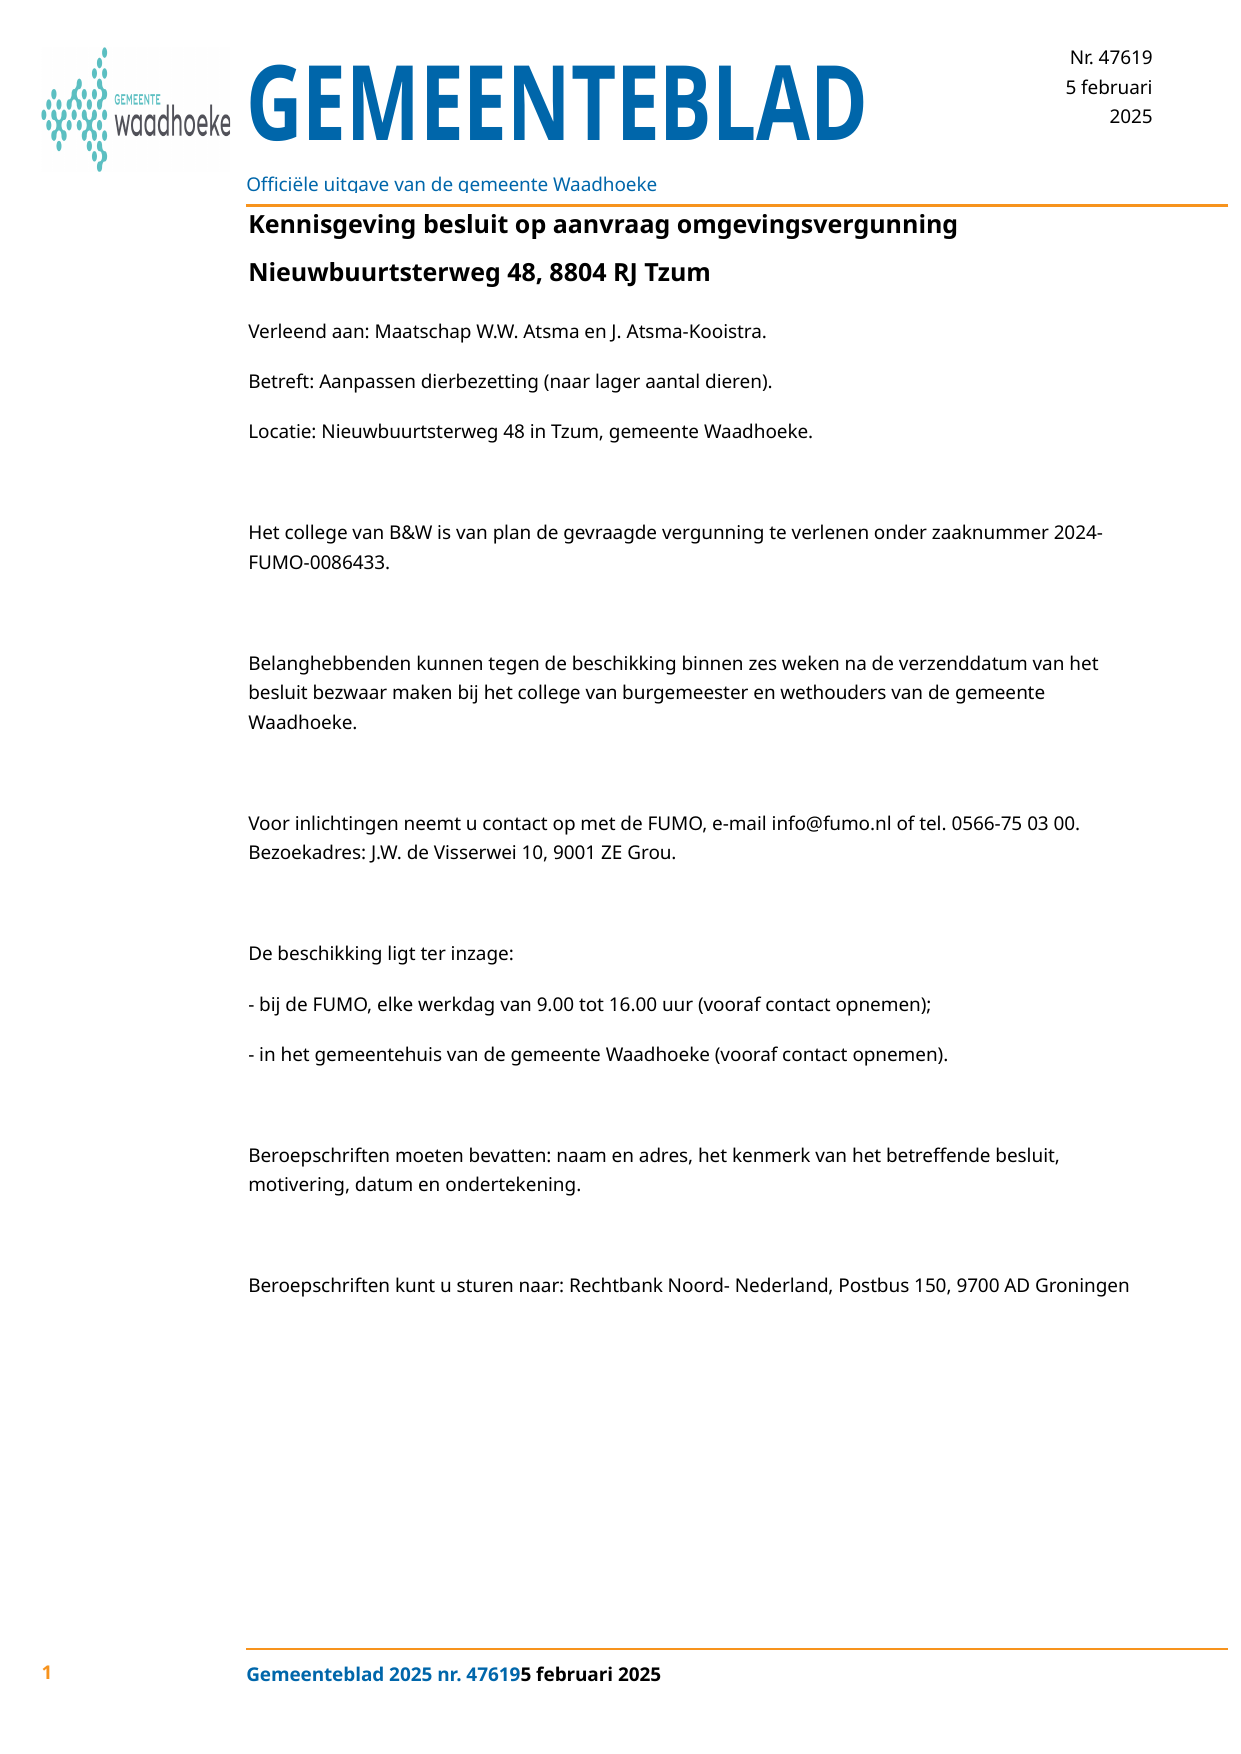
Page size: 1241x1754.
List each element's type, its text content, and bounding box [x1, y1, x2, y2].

text Beroepschriften moeten bevatten: naam en adres, het kenmerk van het betreffende besluit, motivering, datum en ondertekening. [248, 1142, 1152, 1197]
text Betreft: Aanpassen dierbezetting (naar lager aantal dieren). [248, 368, 1152, 394]
text Locatie: Nieuwbuurtsterweg 48 in Tzum, gemeente Waadhoeke. [248, 419, 1152, 444]
text De beschikking ligt ter inzage: [248, 940, 1152, 966]
picture [41, 47, 231, 172]
text - in het gemeentehuis van de gemeente Waadhoeke (vooraf contact opnemen). [248, 1041, 1152, 1067]
text Belanghebbenden kunnen tegen de beschikking binnen zes weken na de verzenddatum van het besluit bezwaar maken bij het college van burgemeester en wethouders van de gemeente Waadhoeke. [248, 650, 1152, 735]
text Kennisgeving besluit op aanvraag omgevingsvergunning Nieuwbuurtsterweg 48, 8804 RJ Tzum [248, 207, 1152, 288]
text Voor inlichtingen neemt u contact op met de FUMO, e-mail info@fumo.nl of tel. 0566-75 03 00. Bezoekadres: J.W. de Visserwei 10, 9001 ZE Grou. [248, 810, 1152, 865]
text Het college van B&W is van plan de gevraagde vergunning te verlenen onder zaaknummer 2024-FUMO-0086433. [248, 519, 1152, 575]
text Verleend aan: Maatschap W.W. Atsma en J. Atsma-Kooistra. [248, 318, 1152, 344]
text - bij de FUMO, elke werkdag van 9.00 tot 16.00 uur (vooraf contact opnemen); [248, 991, 1152, 1017]
text Beroepschriften kunt u sturen naar: Rechtbank Noord- Nederland, Postbus 150, 9700 AD Groningen [248, 1272, 1152, 1298]
